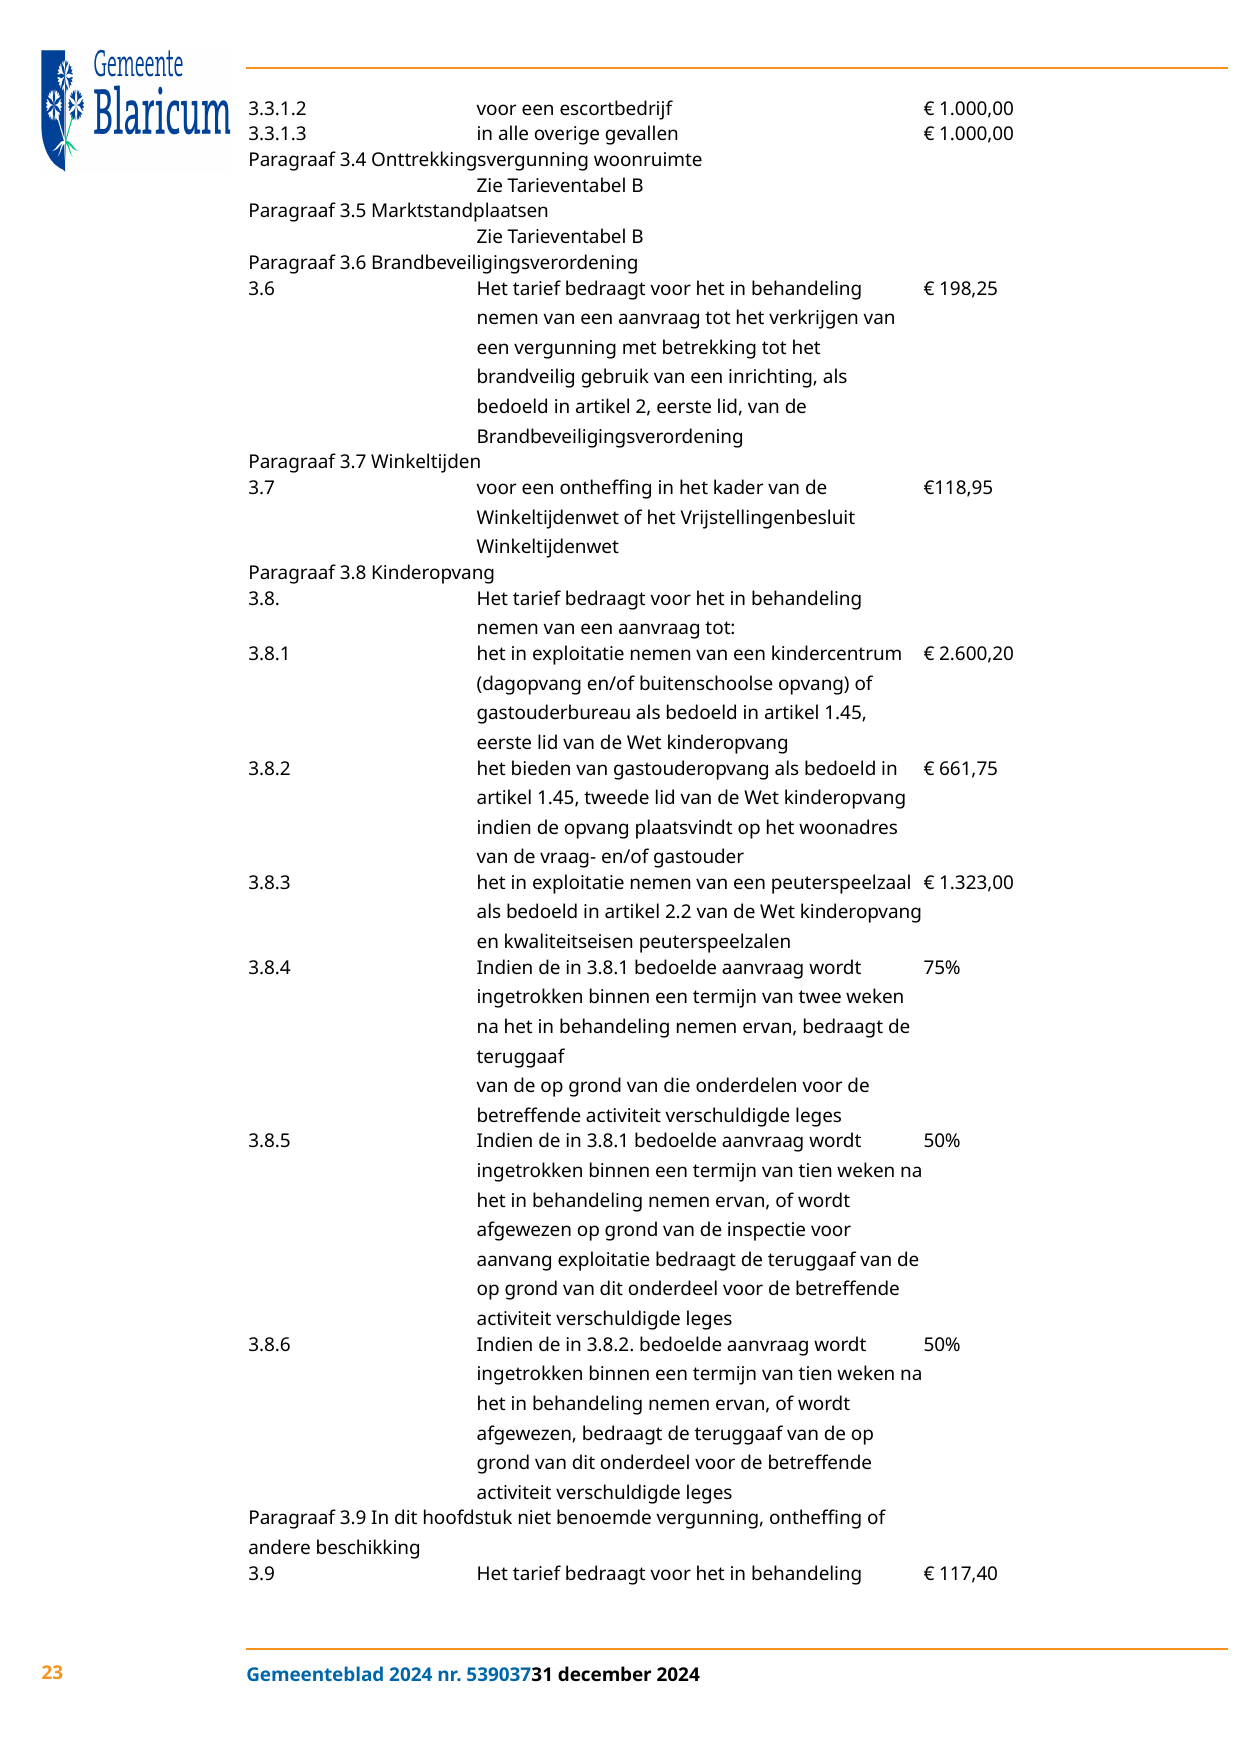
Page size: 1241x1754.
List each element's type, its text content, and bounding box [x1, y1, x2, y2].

picture [41, 47, 231, 172]
table_cell [923, 449, 1152, 474]
table_cell voor een escortbedrijf [476, 95, 923, 121]
table_cell Het tarief bedraagt voor het in behandeling [476, 1560, 923, 1586]
table_cell 3.8.4 [248, 954, 476, 1128]
table_cell Zie Tarieventabel B [476, 224, 923, 249]
table_cell 3.8.2 [248, 755, 476, 869]
table_cell 3.8.5 [248, 1128, 476, 1331]
table_cell [923, 198, 1152, 223]
table_cell 3.7 [248, 474, 476, 559]
table_cell [248, 224, 476, 249]
table_cell [923, 146, 1152, 172]
table_cell € 2.600,20 [923, 640, 1152, 755]
table_cell 50% [923, 1331, 1152, 1504]
table_cell Paragraaf 3.8 Kinderopvang [248, 559, 923, 585]
table_cell € 117,40 [923, 1560, 1152, 1586]
table_cell Indien de in 3.8.1 bedoelde aanvraag wordt ingetrokken binnen een termijn van twee weken na het in behandeling nemen ervan, bedraagt de teruggaaf van de op grond van die onderdelen voor de betreffende activiteit verschuldigde leges [476, 954, 923, 1128]
table_cell Paragraaf 3.6 Brandbeveiligingsverordening [248, 249, 923, 275]
table_cell Indien de in 3.8.2. bedoelde aanvraag wordt ingetrokken binnen een termijn van tien weken na het in behandeling nemen ervan, of wordt afgewezen, bedraagt de teruggaaf van de op grond van dit onderdeel voor de betreffende activiteit verschuldigde leges [476, 1331, 923, 1504]
table_cell voor een ontheffing in het kader van de Winkeltijdenwet of het Vrijstellingenbesluit Winkeltijdenwet [476, 474, 923, 559]
table_cell 3.8.6 [248, 1331, 476, 1504]
table_cell € 1.000,00 [923, 121, 1152, 146]
table_cell € 1.000,00 [923, 95, 1152, 121]
table_cell 50% [923, 1128, 1152, 1331]
table_cell 75% [923, 954, 1152, 1128]
table_cell €118,95 [923, 474, 1152, 559]
table_cell [248, 172, 476, 198]
table_cell Zie Tarieventabel B [476, 172, 923, 198]
table_cell [923, 559, 1152, 585]
table_cell Paragraaf 3.5 Marktstandplaatsen [248, 198, 923, 223]
table_cell 3.3.1.3 [248, 121, 476, 146]
table_cell Paragraaf 3.7 Winkeltijden [248, 449, 923, 474]
table_cell in alle overige gevallen [476, 121, 923, 146]
table_cell [923, 1505, 1152, 1560]
table_cell [923, 172, 1152, 198]
table_cell 3.9 [248, 1560, 476, 1586]
table_cell Het tarief bedraagt voor het in behandeling nemen van een aanvraag tot: [476, 585, 923, 640]
table_cell [923, 585, 1152, 640]
table_cell 3.6 [248, 275, 476, 448]
table_cell Paragraaf 3.4 Onttrekkingsvergunning woonruimte [248, 146, 923, 172]
table_cell [923, 224, 1152, 249]
table_cell 3.8. [248, 585, 476, 640]
table_cell het in exploitatie nemen van een kindercentrum (dagopvang en/of buitenschoolse opvang) of gastouderbureau als bedoeld in artikel 1.45, eerste lid van de Wet kinderopvang [476, 640, 923, 755]
table_cell 3.8.3 [248, 869, 476, 954]
table_cell € 1.323,00 [923, 869, 1152, 954]
table_cell € 198,25 [923, 275, 1152, 448]
table_cell het in exploitatie nemen van een peuterspeelzaal als bedoeld in artikel 2.2 van de Wet kinderopvang en kwaliteitseisen peuterspeelzalen [476, 869, 923, 954]
table_cell 3.3.1.2 [248, 95, 476, 121]
table_cell € 661,75 [923, 755, 1152, 869]
table_cell het bieden van gastouderopvang als bedoeld in artikel 1.45, tweede lid van de Wet kinderopvang indien de opvang plaatsvindt op het woonadres van de vraag- en/of gastouder [476, 755, 923, 869]
table_cell 3.8.1 [248, 640, 476, 755]
table_cell Indien de in 3.8.1 bedoelde aanvraag wordt ingetrokken binnen een termijn van tien weken na het in behandeling nemen ervan, of wordt afgewezen op grond van de inspectie voor aanvang exploitatie bedraagt de teruggaaf van de op grond van dit onderdeel voor de betreffende activiteit verschuldigde leges [476, 1128, 923, 1331]
table_cell Paragraaf 3.9 In dit hoofdstuk niet benoemde vergunning, ontheffing of andere beschikking [248, 1505, 923, 1560]
table_cell Het tarief bedraagt voor het in behandeling nemen van een aanvraag tot het verkrijgen van een vergunning met betrekking tot het brandveilig gebruik van een inrichting, als bedoeld in artikel 2, eerste lid, van de Brandbeveiligingsverordening [476, 275, 923, 448]
table_cell [923, 249, 1152, 275]
